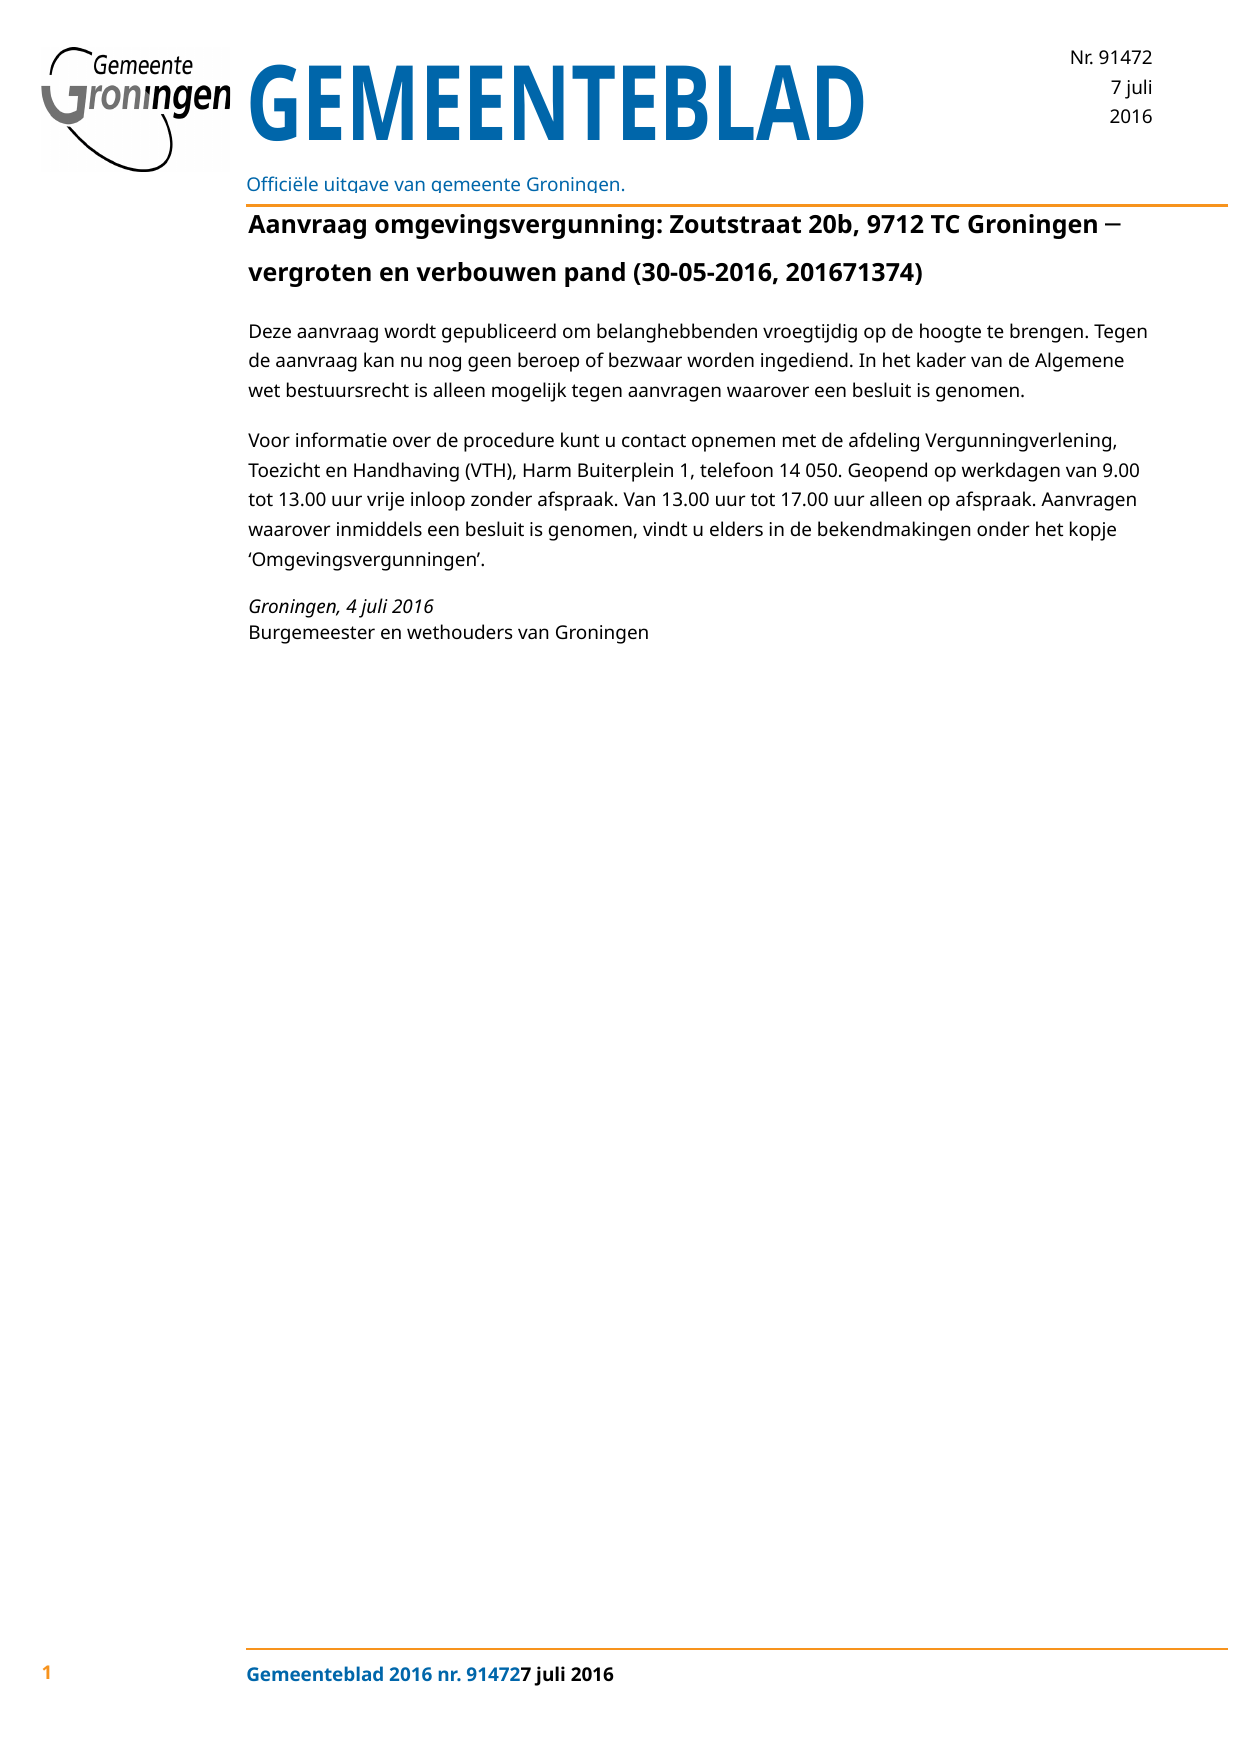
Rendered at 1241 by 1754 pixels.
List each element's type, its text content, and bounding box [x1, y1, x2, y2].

picture [41, 47, 231, 172]
text Burgemeester en wethouders van Groningen [248, 619, 1152, 645]
text Deze aanvraag wordt gepubliceerd om belanghebbenden vroegtijdig op de hoogte te brengen. Tegen de aanvraag kan nu nog geen beroep of bezwaar worden ingediend. In het kader van de Algemene wet bestuursrecht is alleen mogelijk tegen aanvragen waarover een besluit is genomen. [248, 318, 1152, 403]
text Aanvraag omgevingsvergunning: Zoutstraat 20b, 9712 TC Groningen ─ vergroten en verbouwen pand (30-05-2016, 201671374) [248, 207, 1152, 288]
text Groningen, 4 juli 2016 [248, 594, 1152, 619]
text Voor informatie over de procedure kunt u contact opnemen met de afdeling Vergunningverlening, Toezicht en Handhaving (VTH), Harm Buiterplein 1, telefoon 14 050. Geopend op werkdagen van 9.00 tot 13.00 uur vrije inloop zonder afspraak. Van 13.00 uur tot 17.00 uur alleen op afspraak. Aanvragen waarover inmiddels een besluit is genomen, vindt u elders in de bekendmakingen onder het kopje ‘Omgevingsvergunningen’. [248, 427, 1152, 572]
